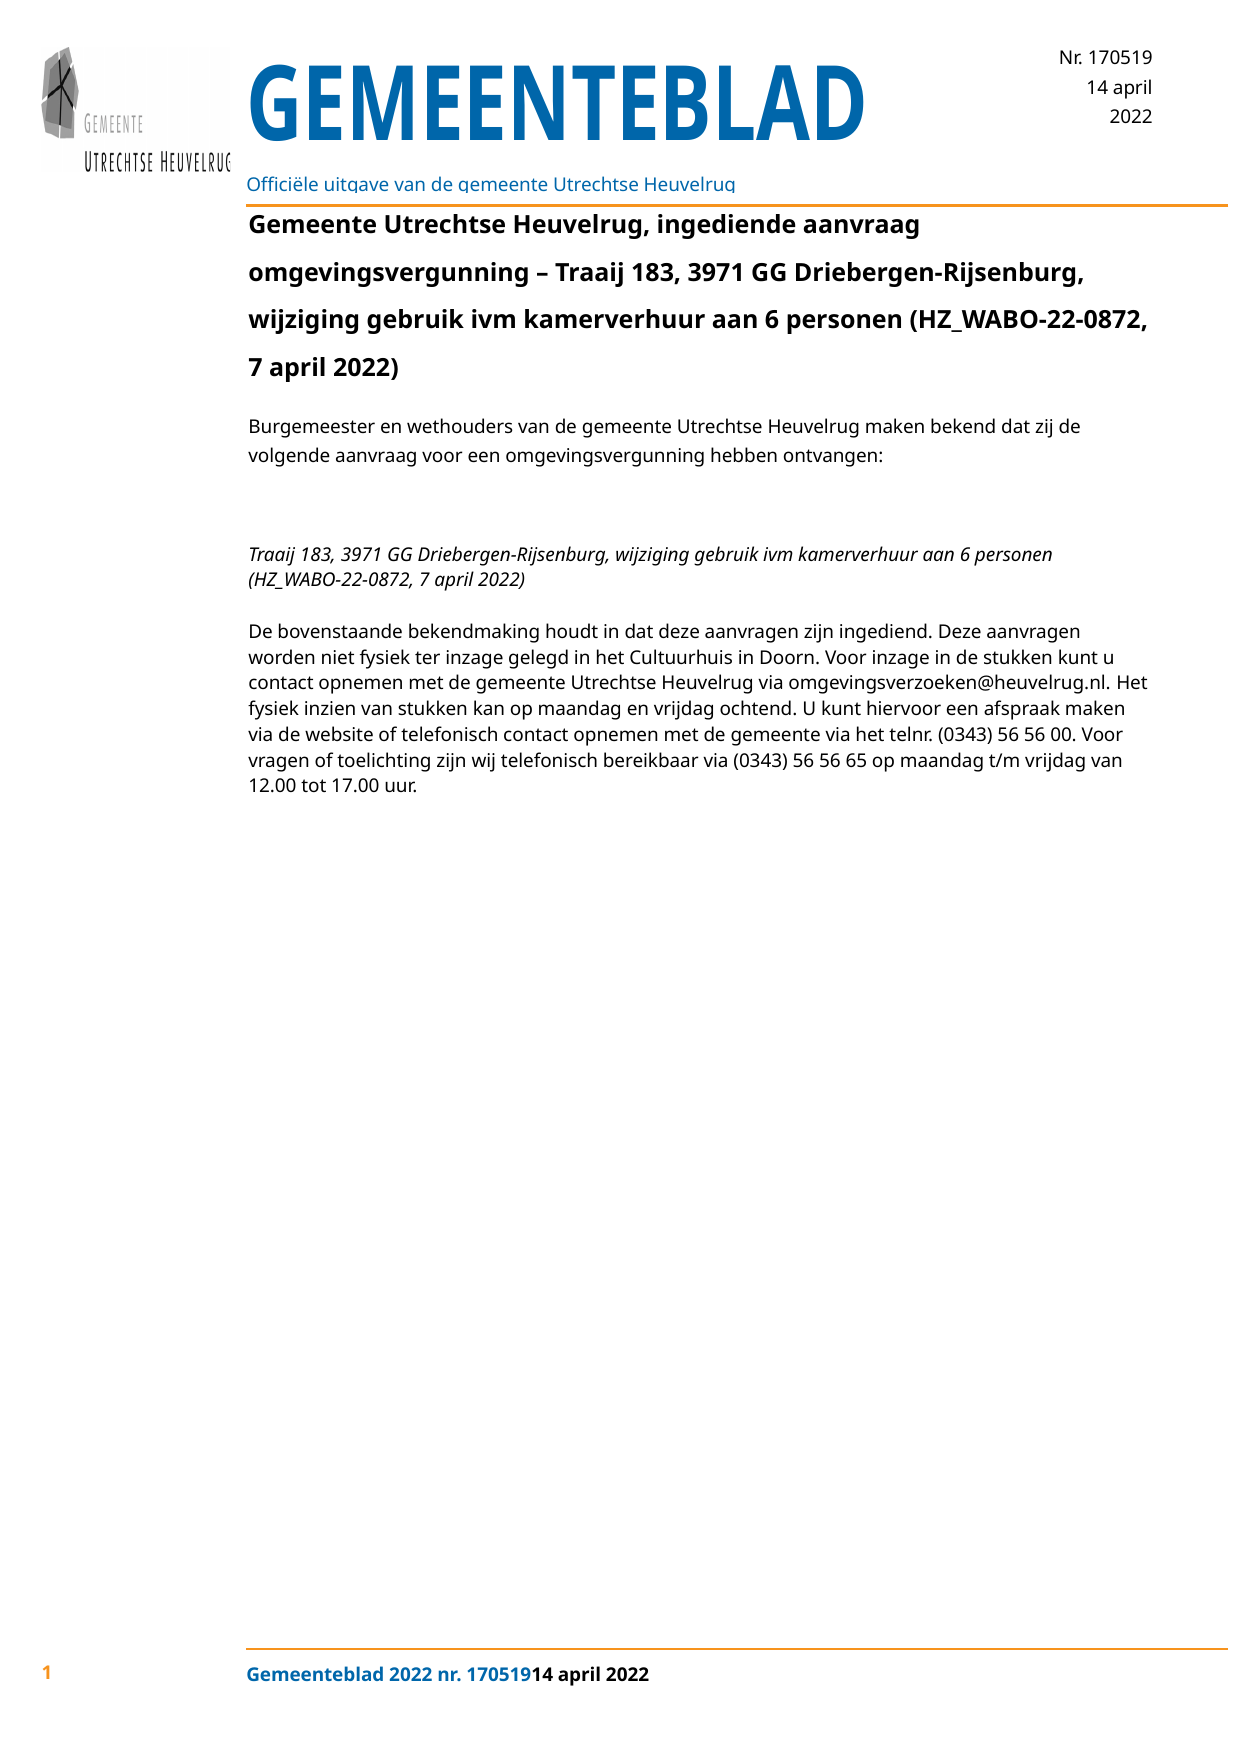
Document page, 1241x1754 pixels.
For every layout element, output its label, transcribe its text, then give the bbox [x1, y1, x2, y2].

text Traaij 183, 3971 GG Driebergen-Rijsenburg, wijziging gebruik ivm kamerverhuur aan 6 personen (HZ_WABO-22-0872, 7 april 2022) [248, 541, 1152, 592]
text Burgemeester en wethouders van de gemeente Utrechtse Heuvelrug maken bekend dat zij de volgende aanvraag voor een omgevingsvergunning hebben ontvangen: [248, 413, 1152, 468]
picture [41, 47, 231, 172]
text Gemeente Utrechtse Heuvelrug, ingediende aanvraag omgevingsvergunning – Traaij 183, 3971 GG Driebergen-Rijsenburg, wijziging gebruik ivm kamerverhuur aan 6 personen (HZ_WABO-22-0872, 7 april 2022) [248, 207, 1152, 384]
text De bovenstaande bekendmaking houdt in dat deze aanvragen zijn ingediend. Deze aanvragen worden niet fysiek ter inzage gelegd in het Cultuurhuis in Doorn. Voor inzage in de stukken kunt u contact opnemen met de gemeente Utrechtse Heuvelrug via omgevingsverzoeken@heuvelrug.nl. Het fysiek inzien van stukken kan op maandag en vrijdag ochtend. U kunt hiervoor een afspraak maken via de website of telefonisch contact opnemen met de gemeente via het telnr. (0343) 56 56 00. Voor vragen of toelichting zijn wij telefonisch bereikbaar via (0343) 56 56 65 op maandag t/m vrijdag van 12.00 tot 17.00 uur. [248, 618, 1152, 798]
